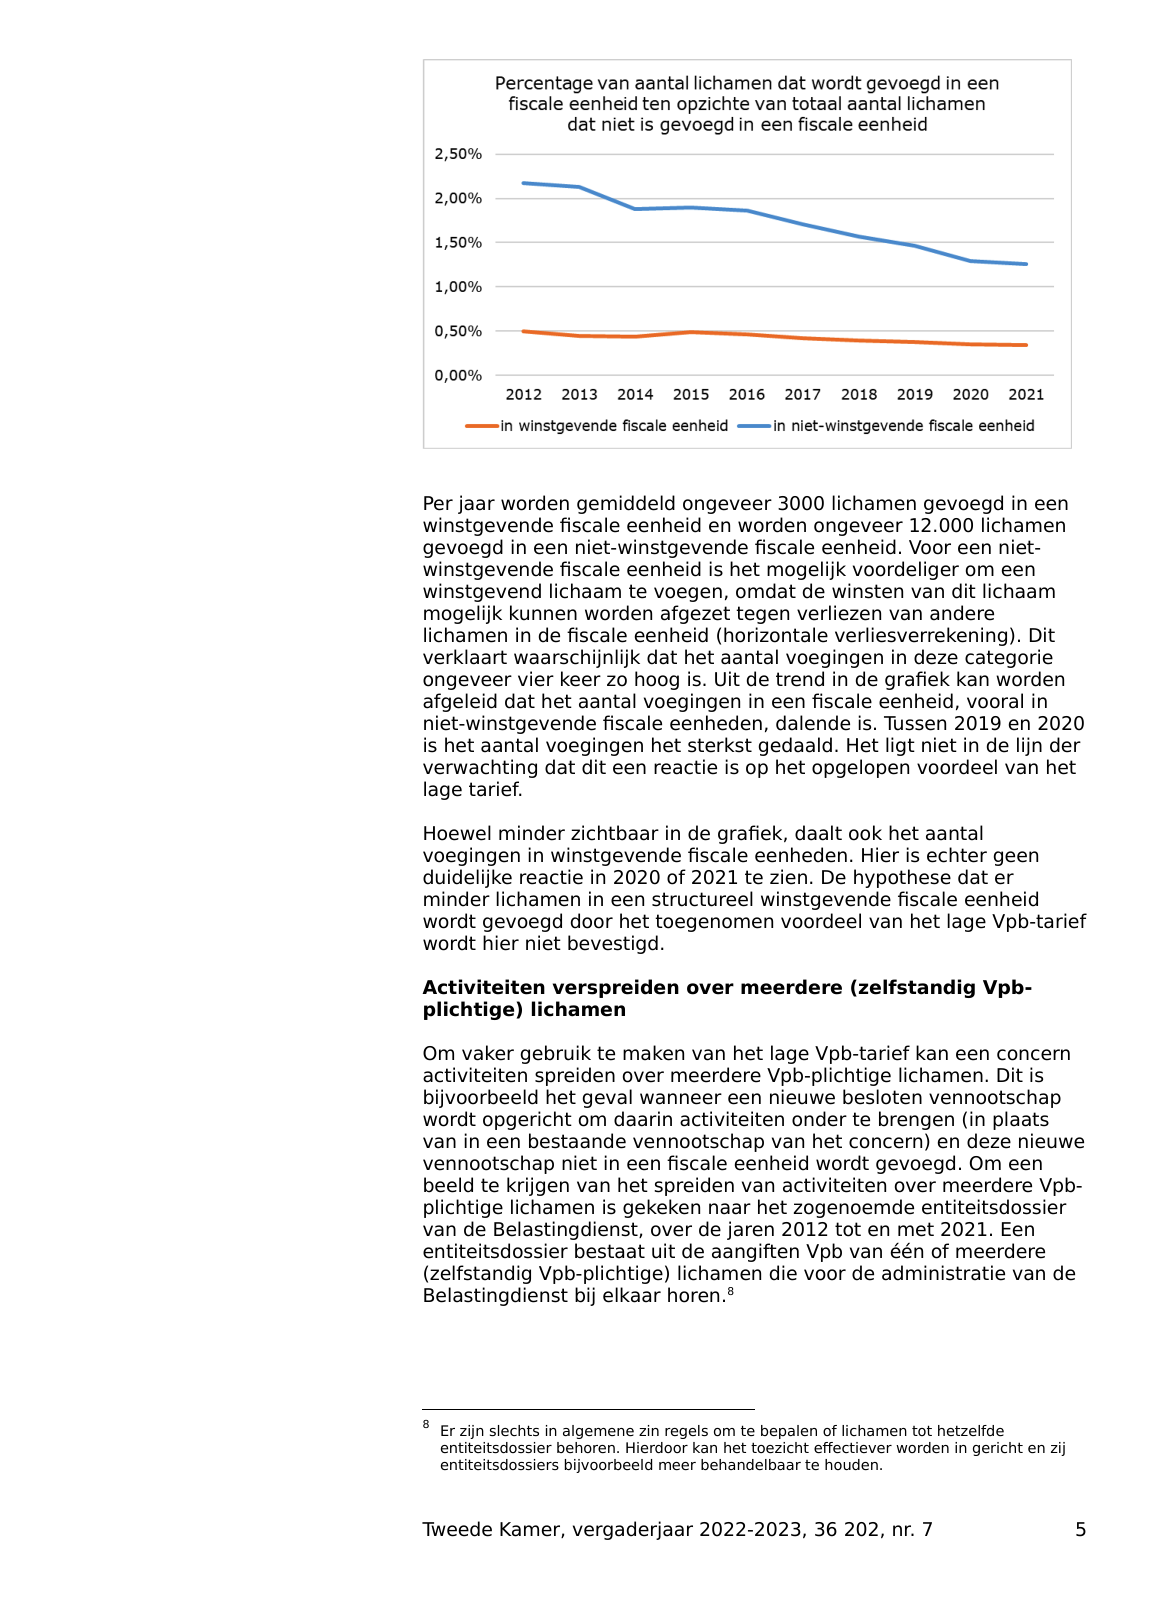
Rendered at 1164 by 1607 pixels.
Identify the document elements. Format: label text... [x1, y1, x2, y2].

picture [422, 59, 1072, 449]
text Om vaker gebruik te maken van het lage Vpb-tarief kan een concern activiteiten spreiden over meerdere Vpb-plichtige lichamen. Dit is bijvoorbeeld het geval wanneer een nieuwe besloten vennootschap wordt opgericht om daarin activiteiten onder te brengen (in plaats van in een bestaande vennootschap van het concern) en deze nieuwe vennootschap niet in een fiscale eenheid wordt gevoegd. Om een beeld te krijgen van het spreiden van activiteiten over meerdere Vpb-plichtige lichamen is gekeken naar het zogenoemde entiteitsdossier van de Belastingdienst, over de jaren 2012 tot en met 2021. Een entiteitsdossier bestaat uit de aangiften Vpb van één of meerdere (zelfstandig Vpb-plichtige) lichamen die voor de administratie van de Belastingdienst bij elkaar horen. [422, 1043, 1087, 1307]
text Hoewel minder zichtbaar in de grafiek, daalt ook het aantal voegingen in winstgevende fiscale eenheden. Hier is echter geen duidelijke reactie in 2020 of 2021 te zien. De hypothese dat er minder lichamen in een structureel winstgevende fiscale eenheid wordt gevoegd door het toegenomen voordeel van het lage Vpb-tarief wordt hier niet bevestigd. [422, 823, 1087, 955]
subtitle Activiteiten verspreiden over meerdere (zelfstandig Vpb-plichtige) lichamen [422, 977, 1087, 1021]
text Er zijn slechts in algemene zin regels om te bepalen of lichamen tot hetzelfde entiteitsdossier behoren. Hierdoor kan het toezicht effectiever worden in gericht en zij entiteitsdossiers bijvoorbeeld meer behandelbaar te houden. [422, 1418, 1087, 1474]
text Per jaar worden gemiddeld ongeveer 3000 lichamen gevoegd in een winstgevende fiscale eenheid en worden ongeveer 12.000 lichamen gevoegd in een niet-winstgevende fiscale eenheid. Voor een niet-winstgevende fiscale eenheid is het mogelijk voordeliger om een winstgevend lichaam te voegen, omdat de winsten van dit lichaam mogelijk kunnen worden afgezet tegen verliezen van andere lichamen in de fiscale eenheid (horizontale verliesverrekening). Dit verklaart waarschijnlijk dat het aantal voegingen in deze categorie ongeveer vier keer zo hoog is. Uit de trend in de grafiek kan worden afgeleid dat het aantal voegingen in een fiscale eenheid, vooral in niet-winstgevende fiscale eenheden, dalende is. Tussen 2019 en 2020 is het aantal voegingen het sterkst gedaald. Het ligt niet in de lijn der verwachting dat dit een reactie is op het opgelopen voordeel van het lage tarief. [422, 493, 1087, 801]
